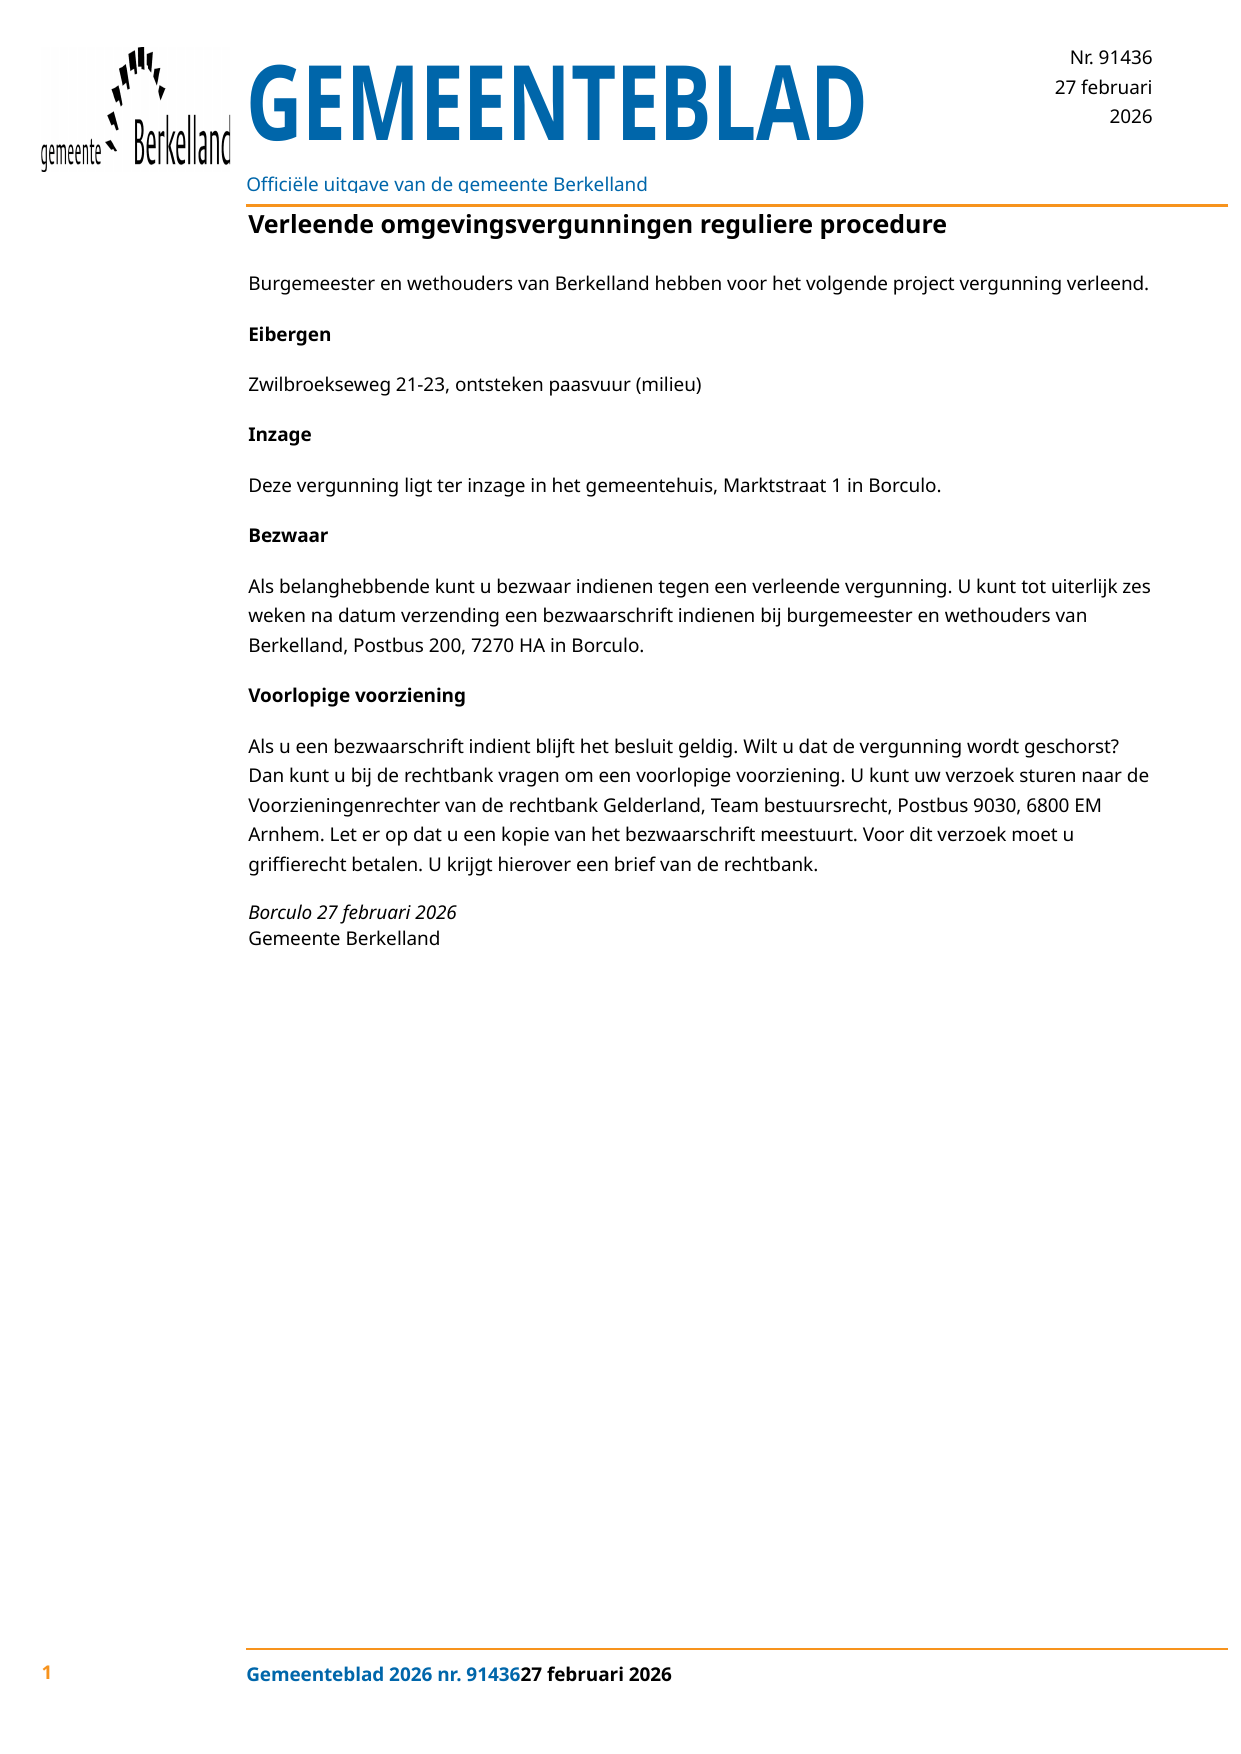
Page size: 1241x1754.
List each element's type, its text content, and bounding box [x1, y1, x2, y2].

text Zwilbroekseweg 21-23, ontsteken paasvuur (milieu) [248, 371, 1152, 397]
text Burgemeester en wethouders van Berkelland hebben voor het volgende project vergunning verleend. [248, 270, 1152, 296]
text Gemeente Berkelland [248, 925, 1152, 950]
text Inzage [248, 422, 1152, 447]
text Verleende omgevingsvergunningen reguliere procedure [248, 207, 1152, 241]
text Als u een bezwaarschrift indient blijft het besluit geldig. Wilt u dat de vergunning wordt geschorst? Dan kunt u bij de rechtbank vragen om een voorlopige voorziening. U kunt uw verzoek sturen naar de Voorzieningenrechter van de rechtbank Gelderland, Team bestuursrecht, Postbus 9030, 6800 EM Arnhem. Let er op dat u een kopie van het bezwaarschrift meestuurt. Voor dit verzoek moet u griffierecht betalen. U krijgt hierover een brief van de rechtbank. [248, 733, 1152, 877]
text Voorlopige voorziening [248, 682, 1152, 708]
text Eibergen [248, 321, 1152, 346]
picture [41, 47, 231, 172]
text Deze vergunning ligt ter inzage in het gemeentehuis, Marktstraat 1 in Borculo. [248, 472, 1152, 498]
text Als belanghebbende kunt u bezwaar indienen tegen een verleende vergunning. U kunt tot uiterlijk zes weken na datum verzending een bezwaarschrift indienen bij burgemeester en wethouders van Berkelland, Postbus 200, 7270 HA in Borculo. [248, 573, 1152, 658]
text Borculo 27 februari 2026 [248, 899, 1152, 925]
text Bezwaar [248, 522, 1152, 548]
